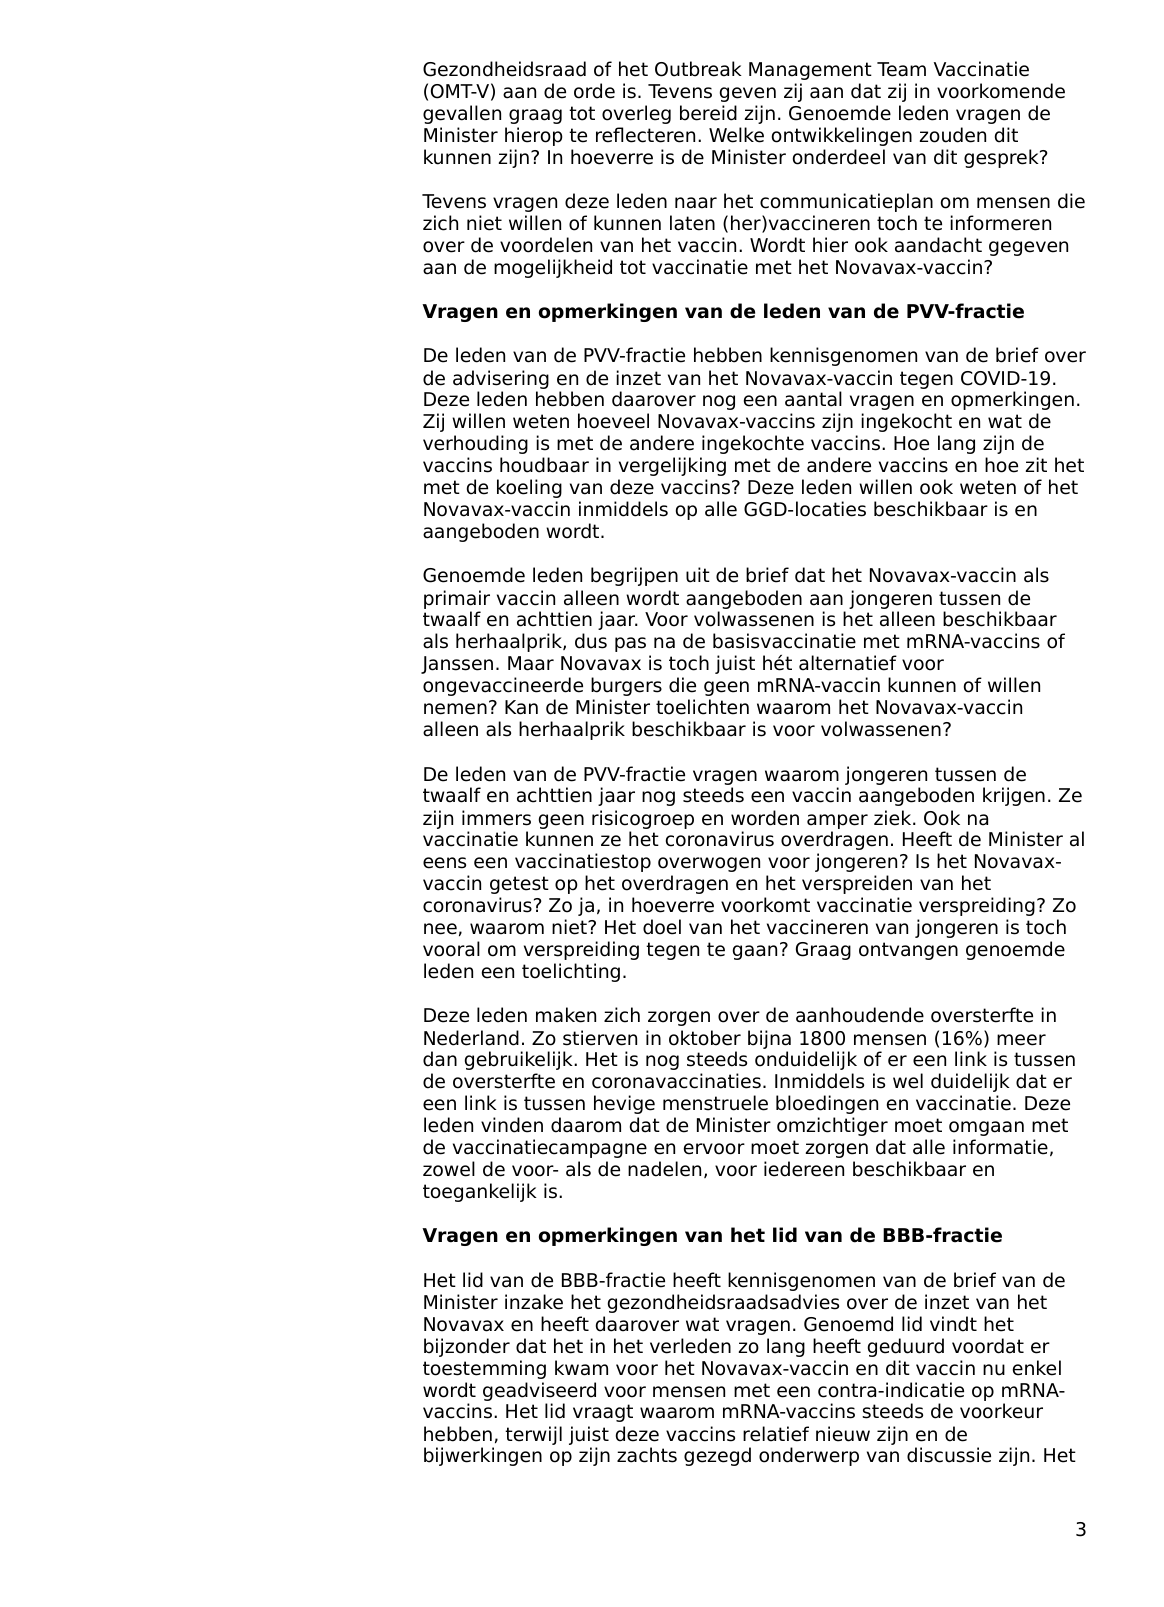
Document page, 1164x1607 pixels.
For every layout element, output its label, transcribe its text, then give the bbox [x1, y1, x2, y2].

text Deze leden maken zich zorgen over de aanhoudende oversterfte in Nederland. Zo stierven in oktober bijna 1800 mensen (16%) meer dan gebruikelijk. Het is nog steeds onduidelijk of er een link is tussen de oversterfte en coronavaccinaties. Inmiddels is wel duidelijk dat er een link is tussen hevige menstruele bloedingen en vaccinatie. Deze leden vinden daarom dat de Minister omzichtiger moet omgaan met de vaccinatiecampagne en ervoor moet zorgen dat alle informatie, zowel de voor- als de nadelen, voor iedereen beschikbaar en toegankelijk is. [422, 1005, 1087, 1203]
text Tevens vragen deze leden naar het communicatieplan om mensen die zich niet willen of kunnen laten (her)vaccineren toch te informeren over de voordelen van het vaccin. Wordt hier ook aandacht gegeven aan de mogelijkheid tot vaccinatie met het Novavax-vaccin? [422, 191, 1087, 279]
text Genoemde leden begrijpen uit de brief dat het Novavax-vaccin als primair vaccin alleen wordt aangeboden aan jongeren tussen de twaalf en achttien jaar. Voor volwassenen is het alleen beschikbaar als herhaalprik, dus pas na de basisvaccinatie met mRNA-vaccins of Janssen. Maar Novavax is toch juist hét alternatief voor ongevaccineerde burgers die geen mRNA-vaccin kunnen of willen nemen? Kan de Minister toelichten waarom het Novavax-vaccin alleen als herhaalprik beschikbaar is voor volwassenen? [422, 565, 1087, 741]
text De leden van de PVV-fractie vragen waarom jongeren tussen de twaalf en achttien jaar nog steeds een vaccin aangeboden krijgen. Ze zijn immers geen risicogroep en worden amper ziek. Ook na vaccinatie kunnen ze het coronavirus overdragen. Heeft de Minister al eens een vaccinatiestop overwogen voor jongeren? Is het Novavax-vaccin getest op het overdragen en het verspreiden van het coronavirus? Zo ja, in hoeverre voorkomt vaccinatie verspreiding? Zo nee, waarom niet? Het doel van het vaccineren van jongeren is toch vooral om verspreiding tegen te gaan? Graag ontvangen genoemde leden een toelichting. [422, 763, 1087, 983]
text De leden van de PVV-fractie hebben kennisgenomen van de brief over de advisering en de inzet van het Novavax-vaccin tegen COVID-19. Deze leden hebben daarover nog een aantal vragen en opmerkingen. Zij willen weten hoeveel Novavax-vaccins zijn ingekocht en wat de verhouding is met de andere ingekochte vaccins. Hoe lang zijn de vaccins houdbaar in vergelijking met de andere vaccins en hoe zit het met de koeling van deze vaccins? Deze leden willen ook weten of het Novavax-vaccin inmiddels op alle GGD-locaties beschikbaar is en aangeboden wordt. [422, 345, 1087, 543]
text Gezondheidsraad of het Outbreak Management Team Vaccinatie (OMT-V) aan de orde is. Tevens geven zij aan dat zij in voorkomende gevallen graag tot overleg bereid zijn. Genoemde leden vragen de Minister hierop te reflecteren. Welke ontwikkelingen zouden dit kunnen zijn? In hoeverre is de Minister onderdeel van dit gesprek? [422, 59, 1087, 169]
subtitle Vragen en opmerkingen van het lid van de BBB-fractie [422, 1225, 1087, 1247]
subtitle Vragen en opmerkingen van de leden van de PVV-fractie [422, 301, 1087, 323]
text Het lid van de BBB-fractie heeft kennisgenomen van de brief van de Minister inzake het gezondheidsraadsadvies over de inzet van het Novavax en heeft daarover wat vragen. Genoemd lid vindt het bijzonder dat het in het verleden zo lang heeft geduurd voordat er toestemming kwam voor het Novavax-vaccin en dit vaccin nu enkel wordt geadviseerd voor mensen met een contra-indicatie op mRNA-vaccins. Het lid vraagt waarom mRNA-vaccins steeds de voorkeur hebben, terwijl juist deze vaccins relatief nieuw zijn en de bijwerkingen op zijn zachts gezegd onderwerp van discussie zijn. Het [422, 1269, 1087, 1467]
